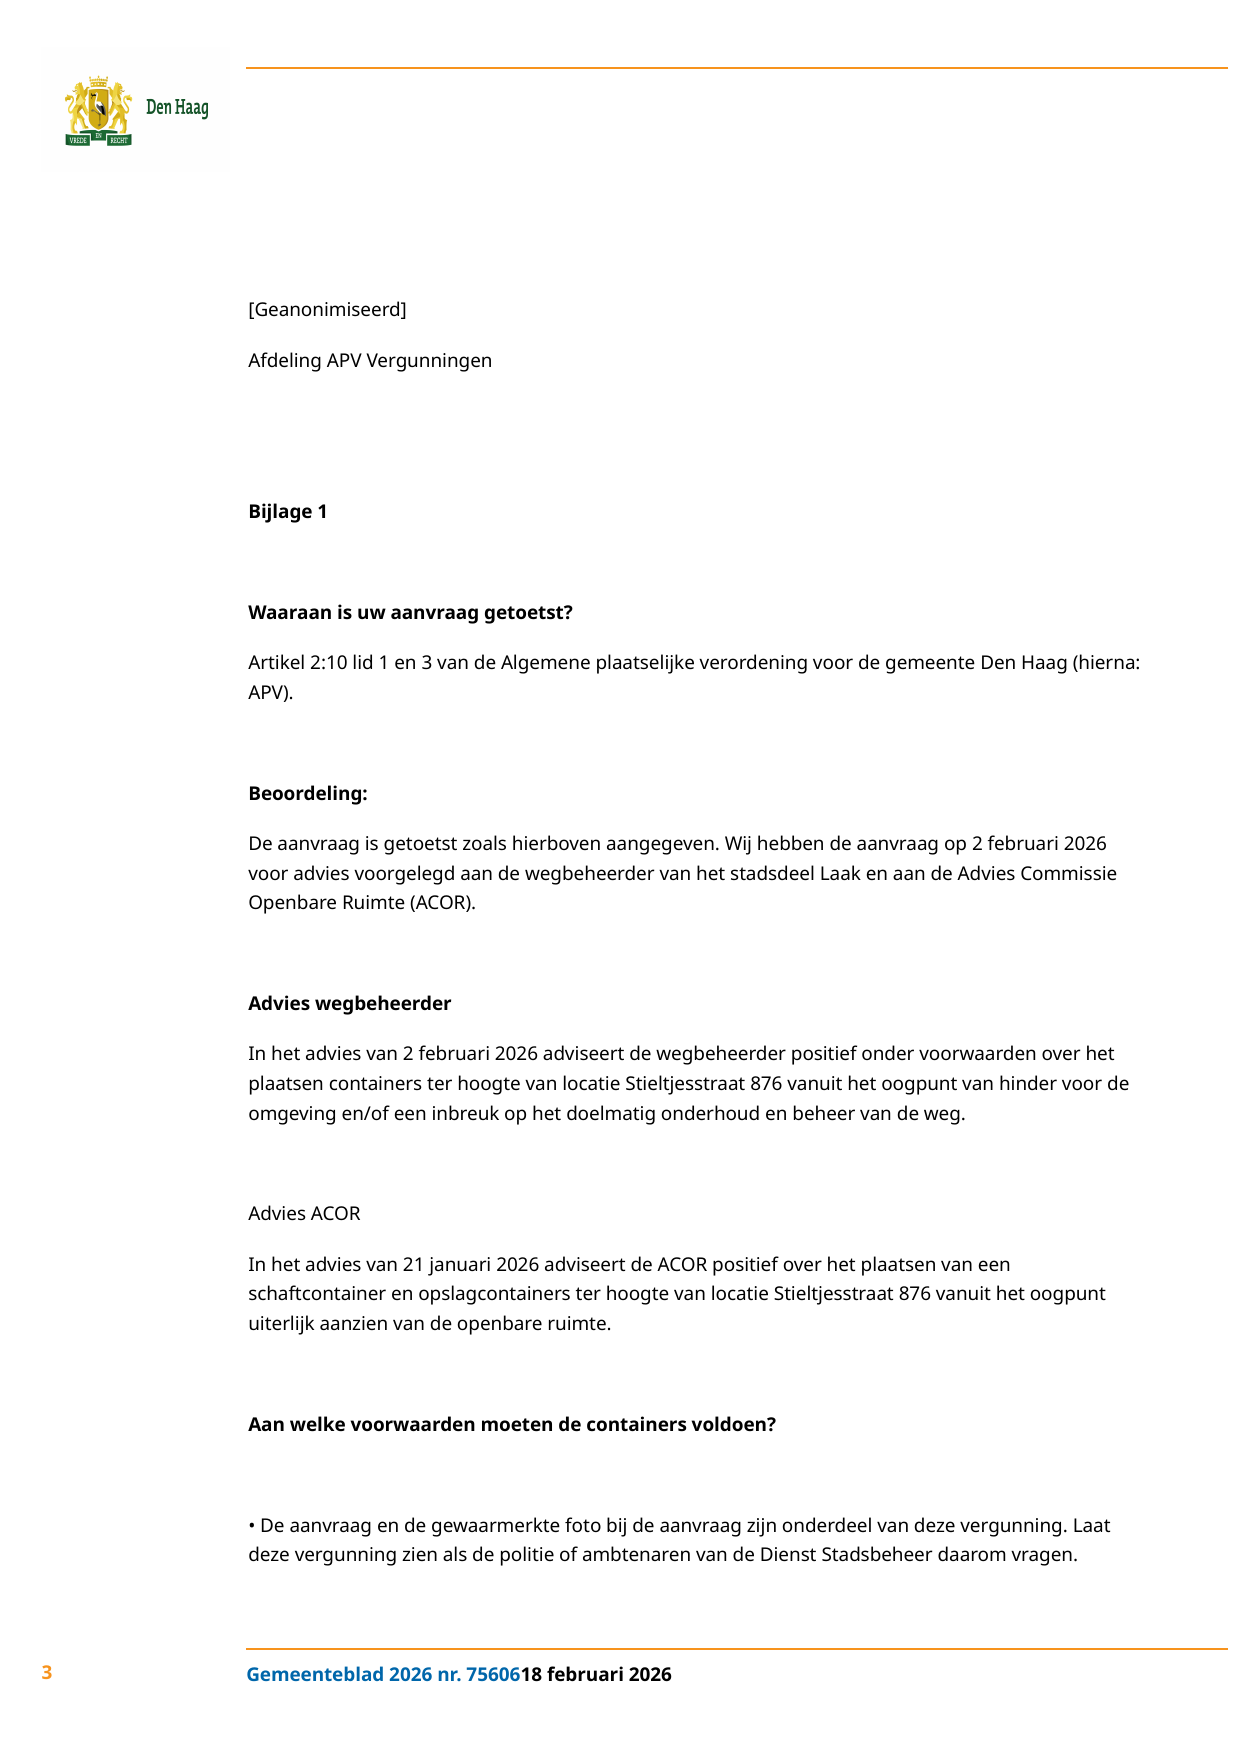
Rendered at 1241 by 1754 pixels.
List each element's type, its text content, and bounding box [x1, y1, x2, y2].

text • De aanvraag en de gewaarmerkte foto bij de aanvraag zijn onderdeel van deze vergunning. Laat deze vergunning zien als de politie of ambtenaren van de Dienst Stadsbeheer daarom vragen. [248, 1512, 1152, 1567]
text Waaraan is uw aanvraag getoetst? [248, 599, 1152, 625]
text Artikel 2:10 lid 1 en 3 van de Algemene plaatselijke verordening voor de gemeente Den Haag (hierna: APV). [248, 649, 1152, 705]
text Beoordeling: [248, 780, 1152, 806]
text Advies ACOR [248, 1201, 1152, 1226]
text [Geanonimiseerd] [248, 296, 1152, 322]
text Aan welke voorwaarden moeten de containers voldoen? [248, 1411, 1152, 1437]
picture [41, 47, 231, 172]
text In het advies van 2 februari 2026 adviseert de wegbeheerder positief onder voorwaarden over het plaatsen containers ter hoogte van locatie Stieltjesstraat 876 vanuit het oogpunt van hinder voor de omgeving en/of een inbreuk op het doelmatig onderhoud en beheer van de weg. [248, 1041, 1152, 1126]
text Advies wegbeheerder [248, 990, 1152, 1016]
text Bijlage 1 [248, 498, 1152, 524]
text In het advies van 21 januari 2026 adviseert de ACOR positief over het plaatsen van een schaftcontainer en opslagcontainers ter hoogte van locatie Stieltjesstraat 876 vanuit het oogpunt uiterlijk aanzien van de openbare ruimte. [248, 1251, 1152, 1336]
text Afdeling APV Vergunningen [248, 347, 1152, 373]
text De aanvraag is getoetst zoals hierboven aangegeven. Wij hebben de aanvraag op 2 februari 2026 voor advies voorgelegd aan de wegbeheerder van het stadsdeel Laak en aan de Advies Commissie Openbare Ruimte (ACOR). [248, 830, 1152, 915]
